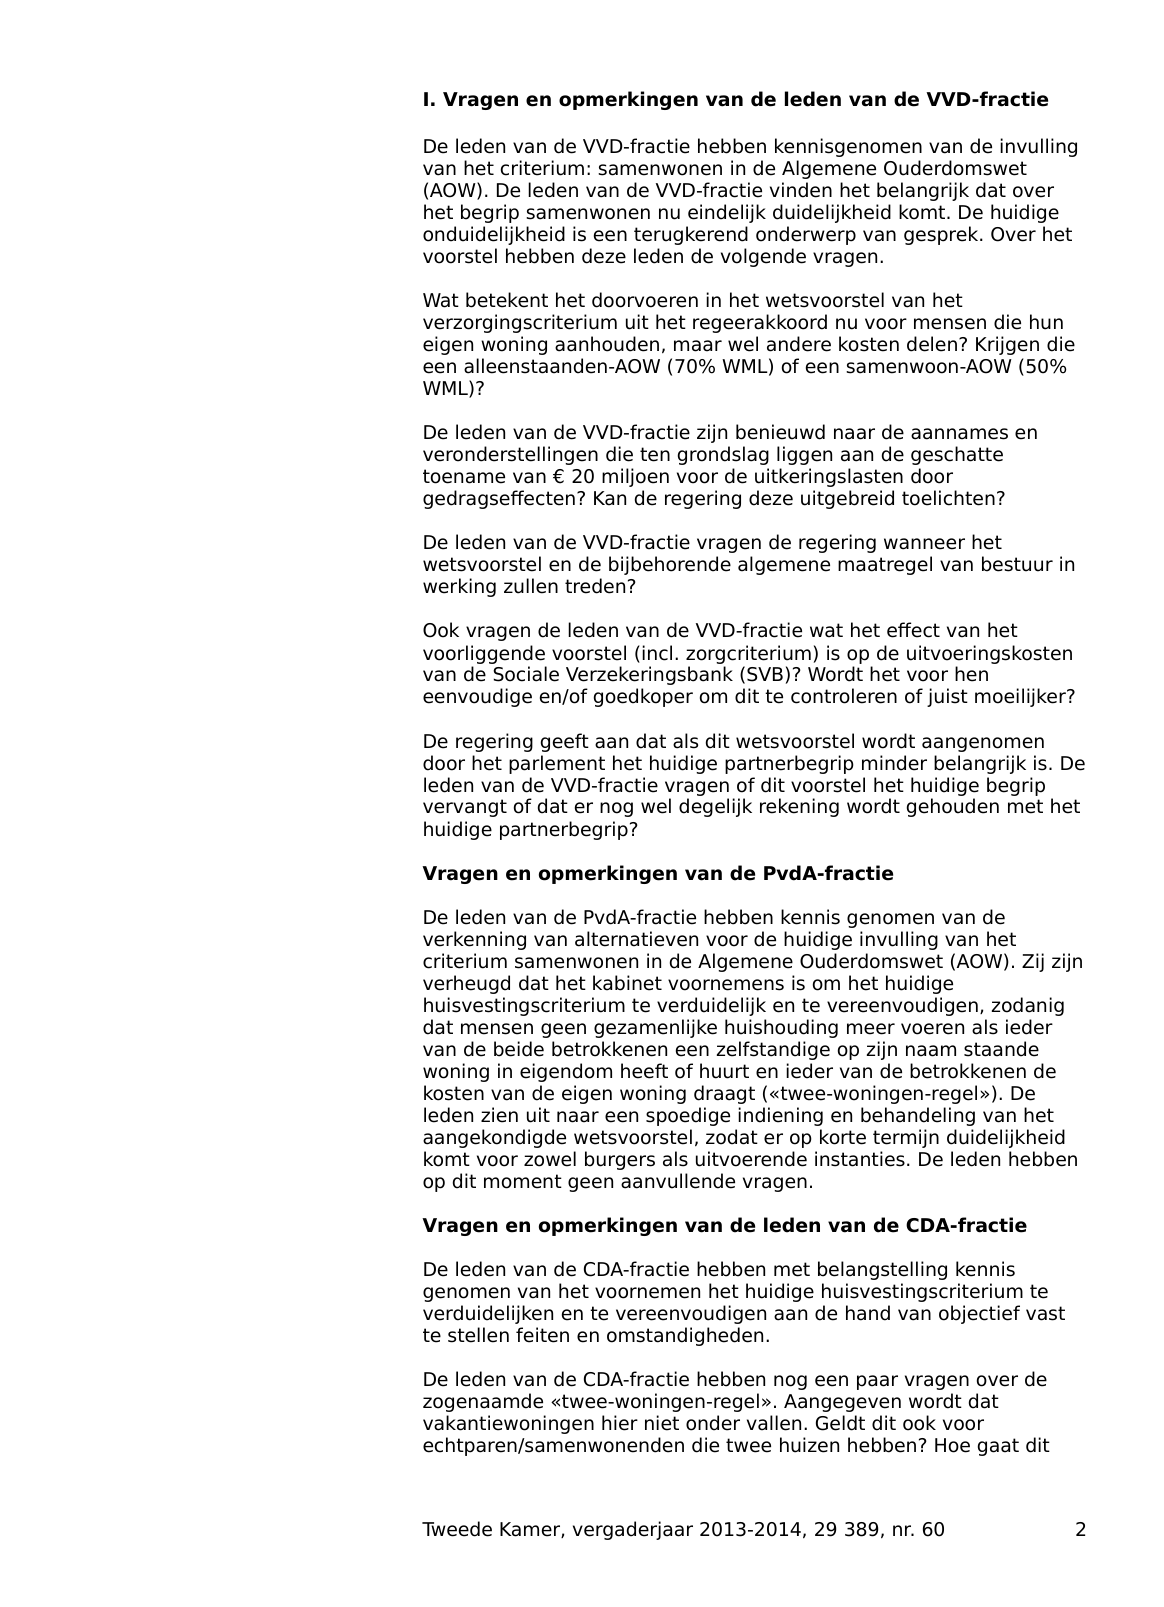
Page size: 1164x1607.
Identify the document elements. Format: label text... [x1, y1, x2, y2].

text De leden van de PvdA-fractie hebben kennis genomen van de verkenning van alternatieven voor de huidige invulling van het criterium samenwonen in de Algemene Ouderdomswet (AOW). Zij zijn verheugd dat het kabinet voornemens is om het huidige huisvestingscriterium te verduidelijk en te vereenvoudigen, zodanig dat mensen geen gezamenlijke huishouding meer voeren als ieder van de beide betrokkenen een zelfstandige op zijn naam staande woning in eigendom heeft of huurt en ieder van de betrokkenen de kosten van de eigen woning draagt («twee-woningen-regel»). De leden zien uit naar een spoedige indiening en behandeling van het aangekondigde wetsvoorstel, zodat er op korte termijn duidelijkheid komt voor zowel burgers als uitvoerende instanties. De leden hebben op dit moment geen aanvullende vragen. [422, 907, 1087, 1192]
text Ook vragen de leden van de VVD-fractie wat het effect van het voorliggende voorstel (incl. zorgcriterium) is op de uitvoeringskosten van de Sociale Verzekeringsbank (SVB)? Wordt het voor hen eenvoudige en/of goedkoper om dit te controleren of juist moeilijker? [422, 620, 1087, 708]
subtitle Vragen en opmerkingen van de leden van de CDA-fractie [422, 1215, 1087, 1237]
subtitle I. Vragen en opmerkingen van de leden van de VVD-fractie [422, 89, 1087, 111]
text De leden van de CDA-fractie hebben met belangstelling kennis genomen van het voornemen het huidige huisvestingscriterium te verduidelijken en te vereenvoudigen aan de hand van objectief vast te stellen feiten en omstandigheden. [422, 1259, 1087, 1347]
subtitle Vragen en opmerkingen van de PvdA-fractie [422, 863, 1087, 884]
text De leden van de VVD-fractie zijn benieuwd naar de aannames en veronderstellingen die ten grondslag liggen aan de geschatte toename van € 20 miljoen voor de uitkeringslasten door gedragseffecten? Kan de regering deze uitgebreid toelichten? [422, 422, 1087, 510]
text Wat betekent het doorvoeren in het wetsvoorstel van het verzorgingscriterium uit het regeerakkoord nu voor mensen die hun eigen woning aanhouden, maar wel andere kosten delen? Krijgen die een alleenstaanden-AOW (70% WML) of een samenwoon-AOW (50% WML)? [422, 290, 1087, 400]
text De leden van de VVD-fractie hebben kennisgenomen van de invulling van het criterium: samenwonen in de Algemene Ouderdomswet (AOW). De leden van de VVD-fractie vinden het belangrijk dat over het begrip samenwonen nu eindelijk duidelijkheid komt. De huidige onduidelijkheid is een terugkerend onderwerp van gesprek. Over het voorstel hebben deze leden de volgende vragen. [422, 136, 1087, 268]
text De leden van de CDA-fractie hebben nog een paar vragen over de zogenaamde «twee-woningen-regel». Aangegeven wordt dat vakantiewoningen hier niet onder vallen. Geldt dit ook voor echtparen/samenwonenden die twee huizen hebben? Hoe gaat dit [422, 1369, 1087, 1457]
text De leden van de VVD-fractie vragen de regering wanneer het wetsvoorstel en de bijbehorende algemene maatregel van bestuur in werking zullen treden? [422, 532, 1087, 598]
text De regering geeft aan dat als dit wetsvoorstel wordt aangenomen door het parlement het huidige partnerbegrip minder belangrijk is. De leden van de VVD-fractie vragen of dit voorstel het huidige begrip vervangt of dat er nog wel degelijk rekening wordt gehouden met het huidige partnerbegrip? [422, 731, 1087, 840]
